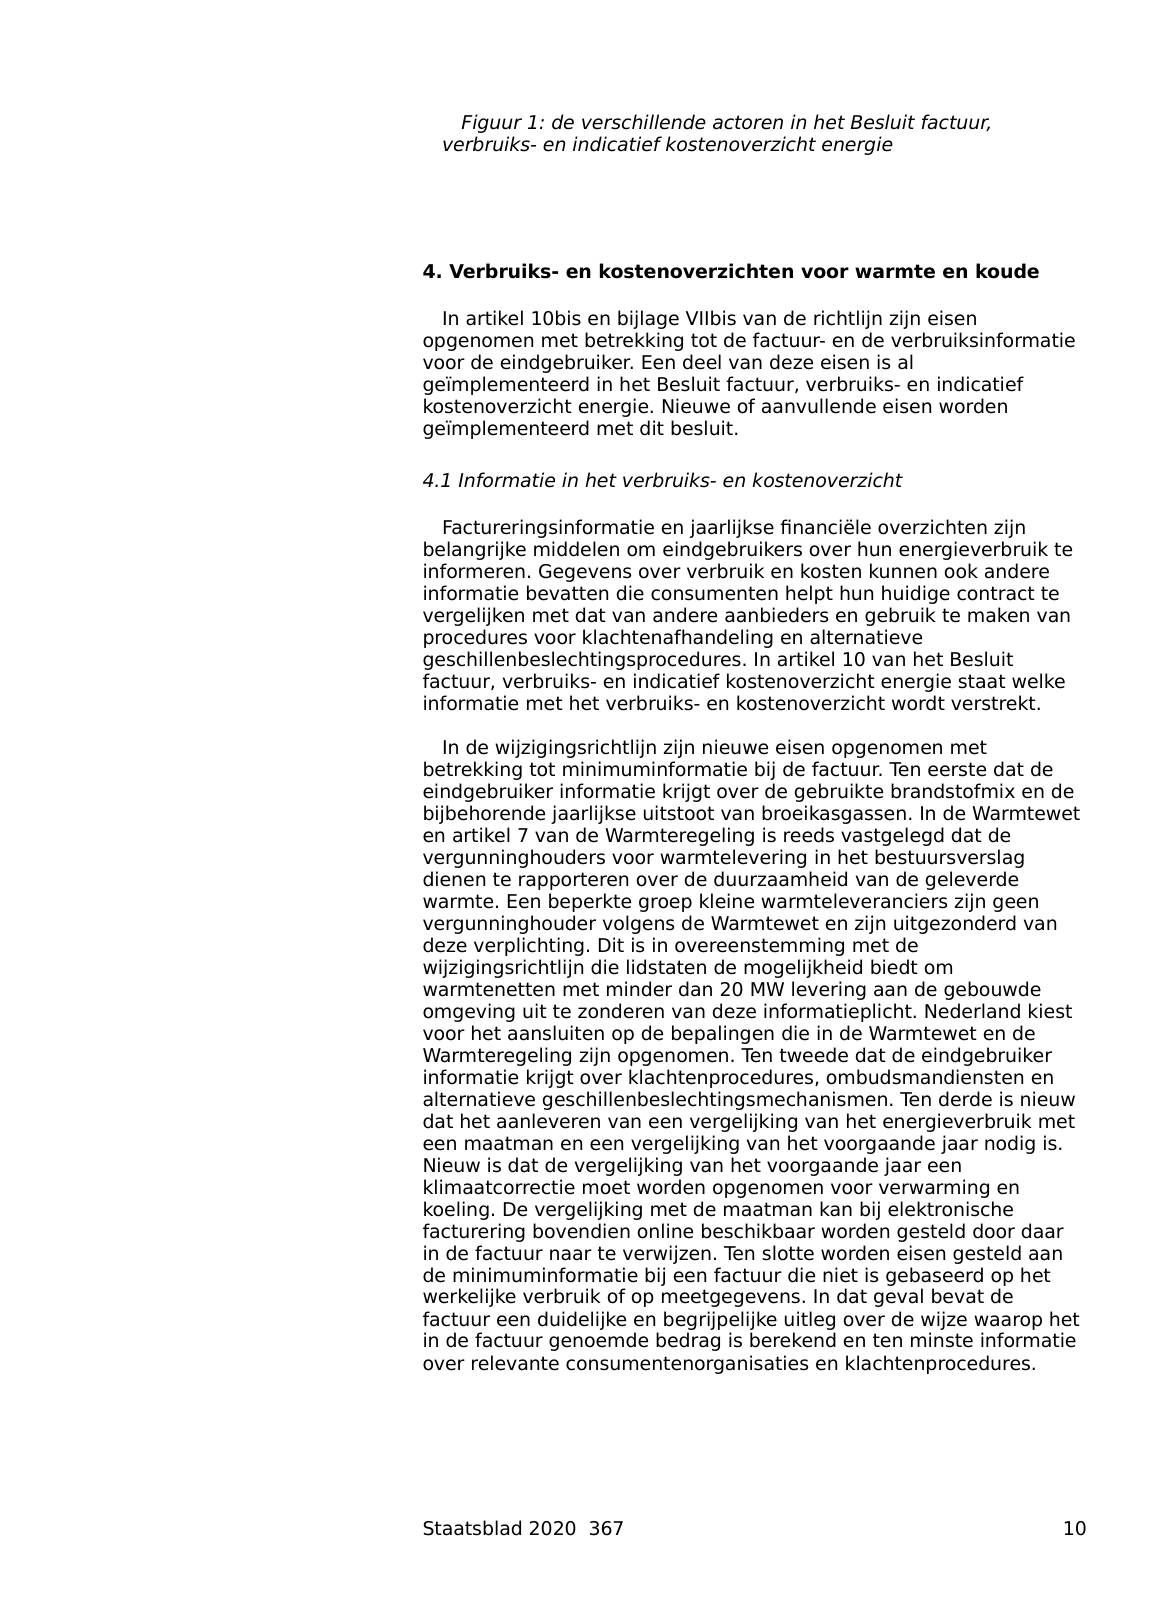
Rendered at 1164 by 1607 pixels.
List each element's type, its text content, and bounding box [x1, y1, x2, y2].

text Factureringsinformatie en jaarlijkse financiële overzichten zijn belangrijke middelen om eindgebruikers over hun energieverbruik te informeren. Gegevens over verbruik en kosten kunnen ook andere informatie bevatten die consumenten helpt hun huidige contract te vergelijken met dat van andere aanbieders en gebruik te maken van procedures voor klachtenafhandeling en alternatieve geschillenbeslechtingsprocedures. In artikel 10 van het Besluit factuur, verbruiks- en indicatief kostenoverzicht energie staat welke informatie met het verbruiks- en kostenoverzicht wordt verstrekt. [422, 517, 1087, 715]
text Figuur 1: de verschillende actoren in het Besluit factuur, verbruiks- en indicatief kostenoverzicht energie [442, 112, 1091, 156]
subtitle 4.1 Informatie in het verbruiks- en kostenoverzicht [422, 470, 1087, 492]
subtitle 4. Verbruiks- en kostenoverzichten voor warmte en koude [422, 261, 1087, 283]
text In de wijzigingsrichtlijn zijn nieuwe eisen opgenomen met betrekking tot minimuminformatie bij de factuur. Ten eerste dat de eindgebruiker informatie krijgt over de gebruikte brandstofmix en de bijbehorende jaarlijkse uitstoot van broeikasgassen. In de Warmtewet en artikel 7 van de Warmteregeling is reeds vastgelegd dat de vergunninghouders voor warmtelevering in het bestuursverslag dienen te rapporteren over de duurzaamheid van de geleverde warmte. Een beperkte groep kleine warmteleveranciers zijn geen vergunninghouder volgens de Warmtewet en zijn uitgezonderd van deze verplichting. Dit is in overeenstemming met de wijzigingsrichtlijn die lidstaten de mogelijkheid biedt om warmtenetten met minder dan 20 MW levering aan de gebouwde omgeving uit te zonderen van deze informatieplicht. Nederland kiest voor het aansluiten op de bepalingen die in de Warmtewet en de Warmteregeling zijn opgenomen. Ten tweede dat de eindgebruiker informatie krijgt over klachtenprocedures, ombudsmandiensten en alternatieve geschillenbeslechtingsmechanismen. Ten derde is nieuw dat het aanleveren van een vergelijking van het energieverbruik met een maatman en een vergelijking van het voorgaande jaar nodig is. Nieuw is dat de vergelijking van het voorgaande jaar een klimaatcorrectie moet worden opgenomen voor verwarming en koeling. De vergelijking met de maatman kan bij elektronische facturering bovendien online beschikbaar worden gesteld door daar in de factuur naar te verwijzen. Ten slotte worden eisen gesteld aan de minimuminformatie bij een factuur die niet is gebaseerd op het werkelijke verbruik of op meetgegevens. In dat geval bevat de factuur een duidelijke en begrijpelijke uitleg over de wijze waarop het in de factuur genoemde bedrag is berekend en ten minste informatie over relevante consumentenorganisaties en klachtenprocedures. [422, 737, 1087, 1374]
text In artikel 10bis en bijlage VIIbis van de richtlijn zijn eisen opgenomen met betrekking tot de factuur- en de verbruiksinformatie voor de eindgebruiker. Een deel van deze eisen is al geïmplementeerd in het Besluit factuur, verbruiks- en indicatief kostenoverzicht energie. Nieuwe of aanvullende eisen worden geïmplementeerd met dit besluit. [422, 308, 1087, 440]
